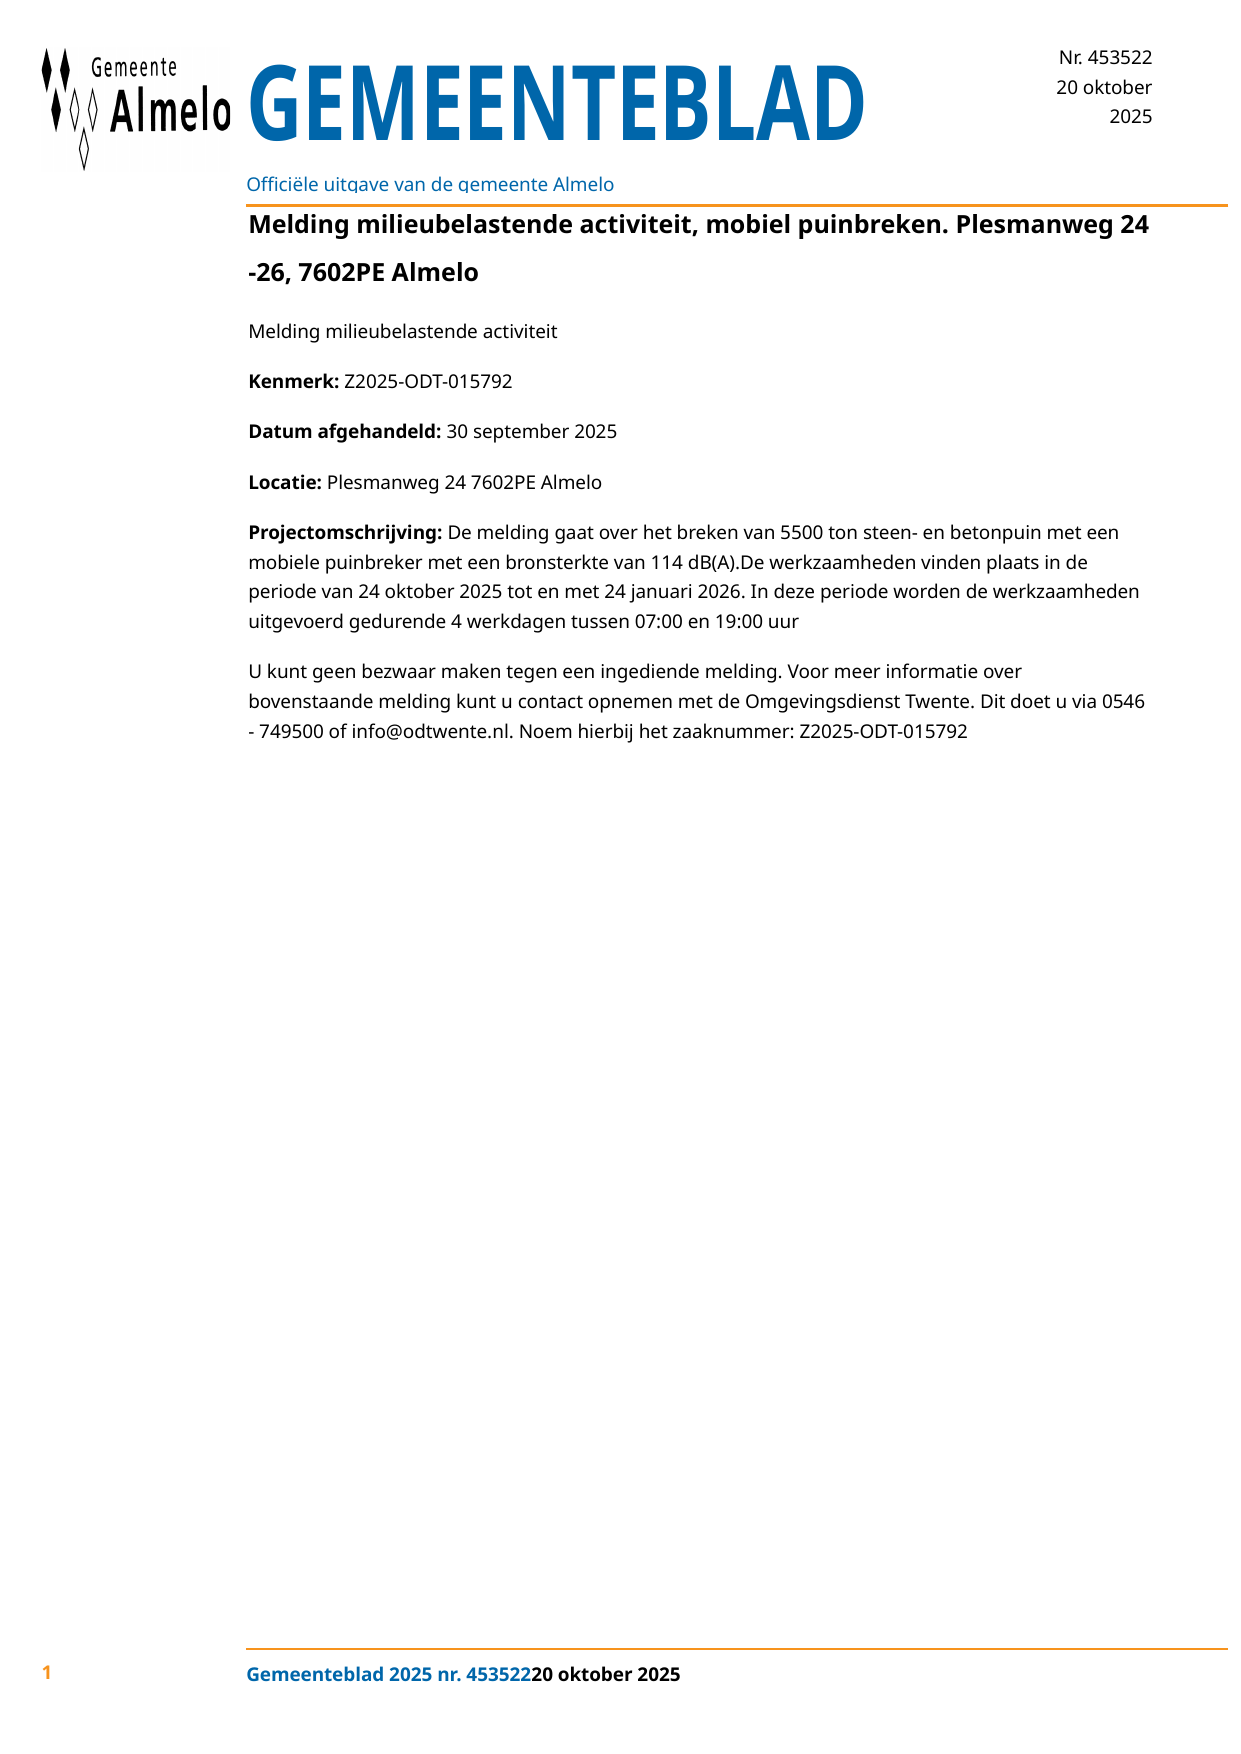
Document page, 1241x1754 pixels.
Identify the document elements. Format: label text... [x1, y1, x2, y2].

picture [41, 47, 231, 172]
text Locatie: Plesmanweg 24 7602PE Almelo [248, 469, 1152, 495]
text Melding milieubelastende activiteit, mobiel puinbreken. Plesmanweg 24 -26, 7602PE Almelo [248, 207, 1152, 288]
text Projectomschrijving: De melding gaat over het breken van 5500 ton steen- en betonpuin met een mobiele puinbreker met een bronsterkte van 114 dB(A).De werkzaamheden vinden plaats in de periode van 24 oktober 2025 tot en met 24 januari 2026. In deze periode worden de werkzaamheden uitgevoerd gedurende 4 werkdagen tussen 07:00 en 19:00 uur [248, 519, 1152, 634]
text Melding milieubelastende activiteit [248, 318, 1152, 344]
text Datum afgehandeld: 30 september 2025 [248, 419, 1152, 444]
text U kunt geen bezwaar maken tegen een ingediende melding. Voor meer informatie over bovenstaande melding kunt u contact opnemen met de Omgevingsdienst Twente. Dit doet u via 0546 - 749500 of info@odtwente.nl. Noem hierbij het zaaknummer: Z2025-ODT-015792 [248, 659, 1152, 744]
text Kenmerk: Z2025-ODT-015792 [248, 368, 1152, 394]
